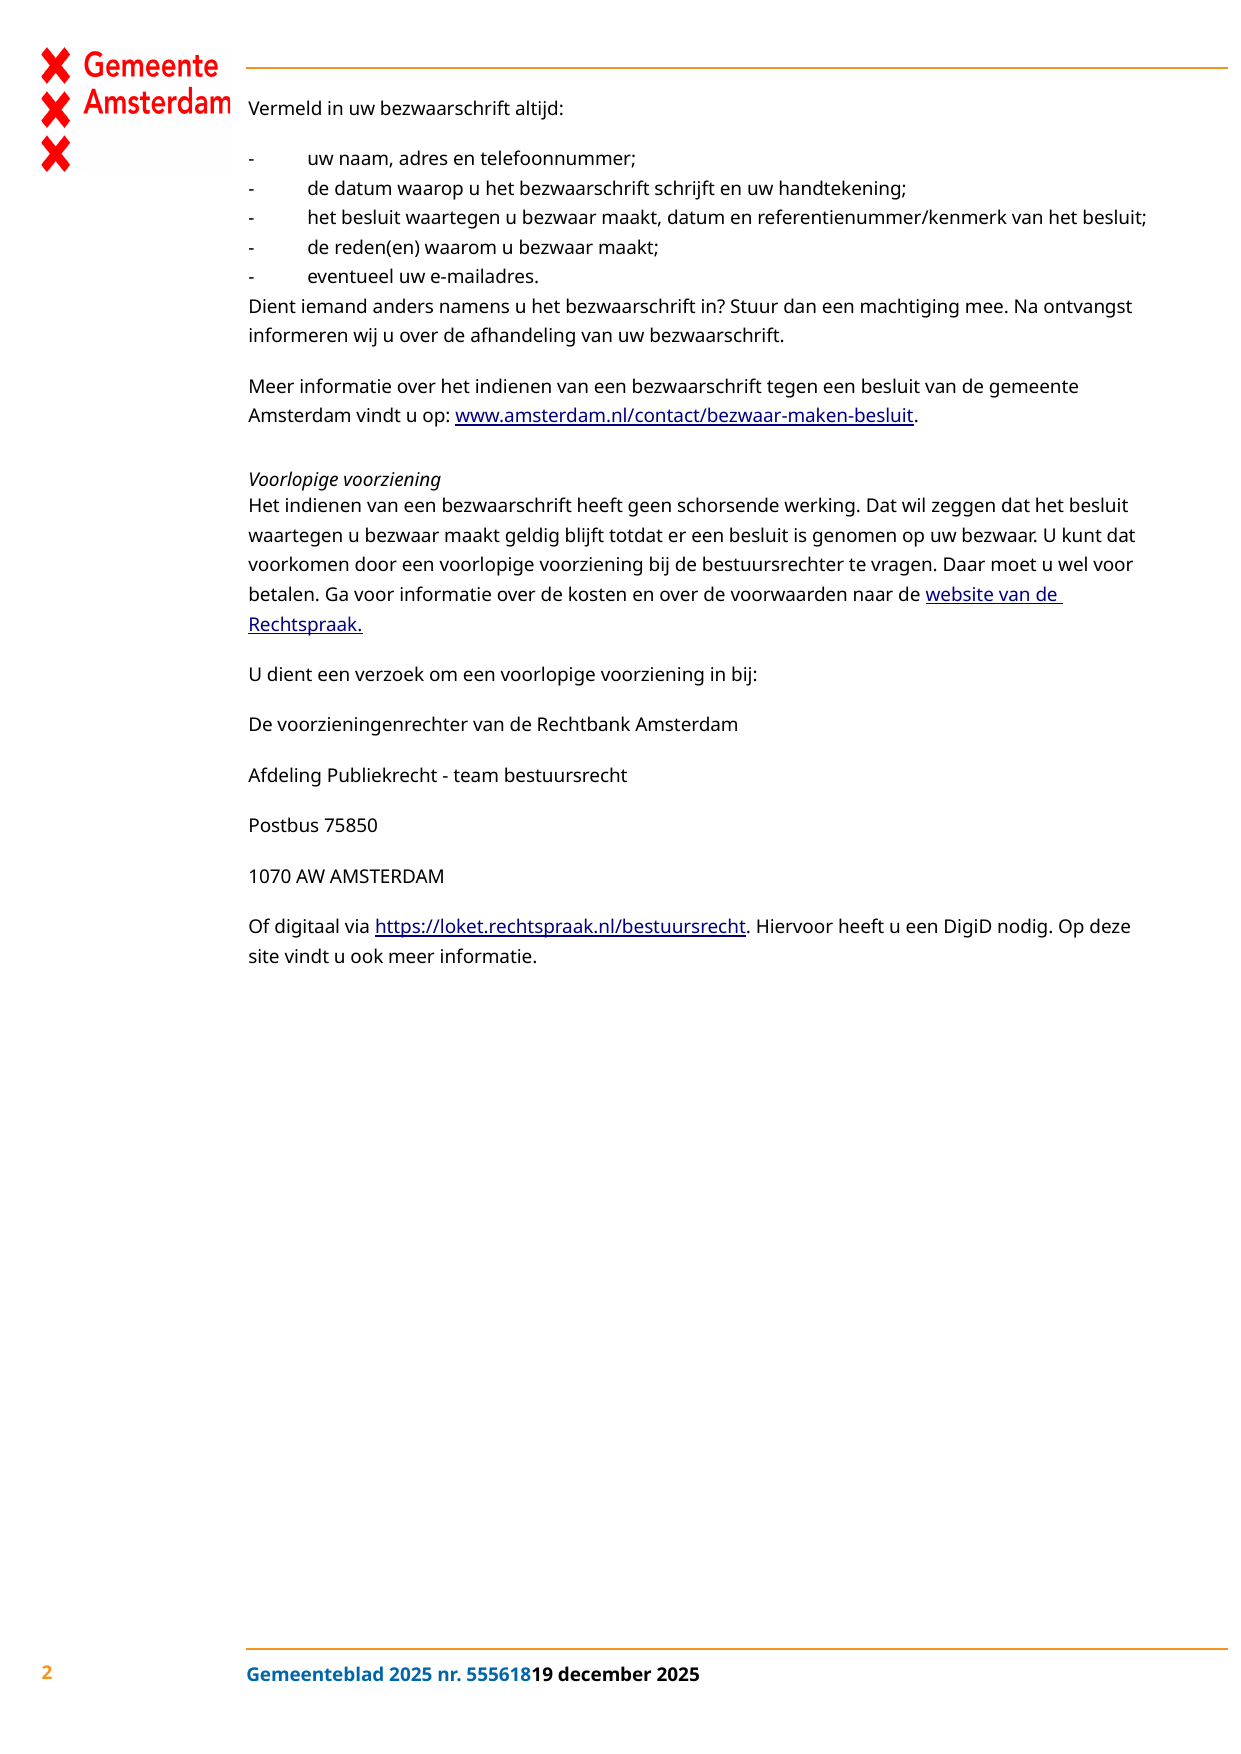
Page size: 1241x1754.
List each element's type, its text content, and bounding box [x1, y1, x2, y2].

picture [41, 47, 231, 172]
text Postbus 75850 [248, 812, 1152, 838]
text De voorzieningenrechter van de Rechtbank Amsterdam [248, 712, 1152, 737]
list de reden(en) waarom u bezwaar maakt; [248, 234, 1152, 260]
list de datum waarop u het bezwaarschrift schrijft en uw handtekening; [248, 175, 1152, 201]
list uw naam, adres en telefoonnummer; [248, 145, 1152, 171]
text Of digitaal via https://loket.rechtspraak.nl/bestuursrecht. Hiervoor heeft u een DigiD nodig. Op deze site vindt u ook meer informatie. [248, 913, 1152, 968]
text Voorlopige voorziening [248, 467, 1152, 492]
list eventueel uw e-mailadres. [248, 263, 1152, 289]
text 1070 AW AMSTERDAM [248, 863, 1152, 888]
text Vermeld in uw bezwaarschrift altijd: [248, 95, 1152, 121]
text Afdeling Publiekrecht - team bestuursrecht [248, 762, 1152, 788]
list het besluit waartegen u bezwaar maakt, datum en referentienummer/kenmerk van het besluit; [248, 204, 1152, 230]
text Het indienen van een bezwaarschrift heeft geen schorsende werking. Dat wil zeggen dat het besluit waartegen u bezwaar maakt geldig blijft totdat er een besluit is genomen op uw bezwaar. U kunt dat voorkomen door een voorlopige voorziening bij de bestuursrechter te vragen. Daar moet u wel voor betalen. Ga voor informatie over de kosten en over de voorwaarden naar de website van de Rechtspraak. [248, 492, 1152, 636]
text U dient een verzoek om een voorlopige voorziening in bij: [248, 661, 1152, 687]
text Dient iemand anders namens u het bezwaarschrift in? Stuur dan een machtiging mee. Na ontvangst informeren wij u over de afhandeling van uw bezwaarschrift. [248, 293, 1152, 348]
text Meer informatie over het indienen van een bezwaarschrift tegen een besluit van de gemeente Amsterdam vindt u op: www.amsterdam.nl/contact/bezwaar-maken-besluit. [248, 373, 1152, 428]
